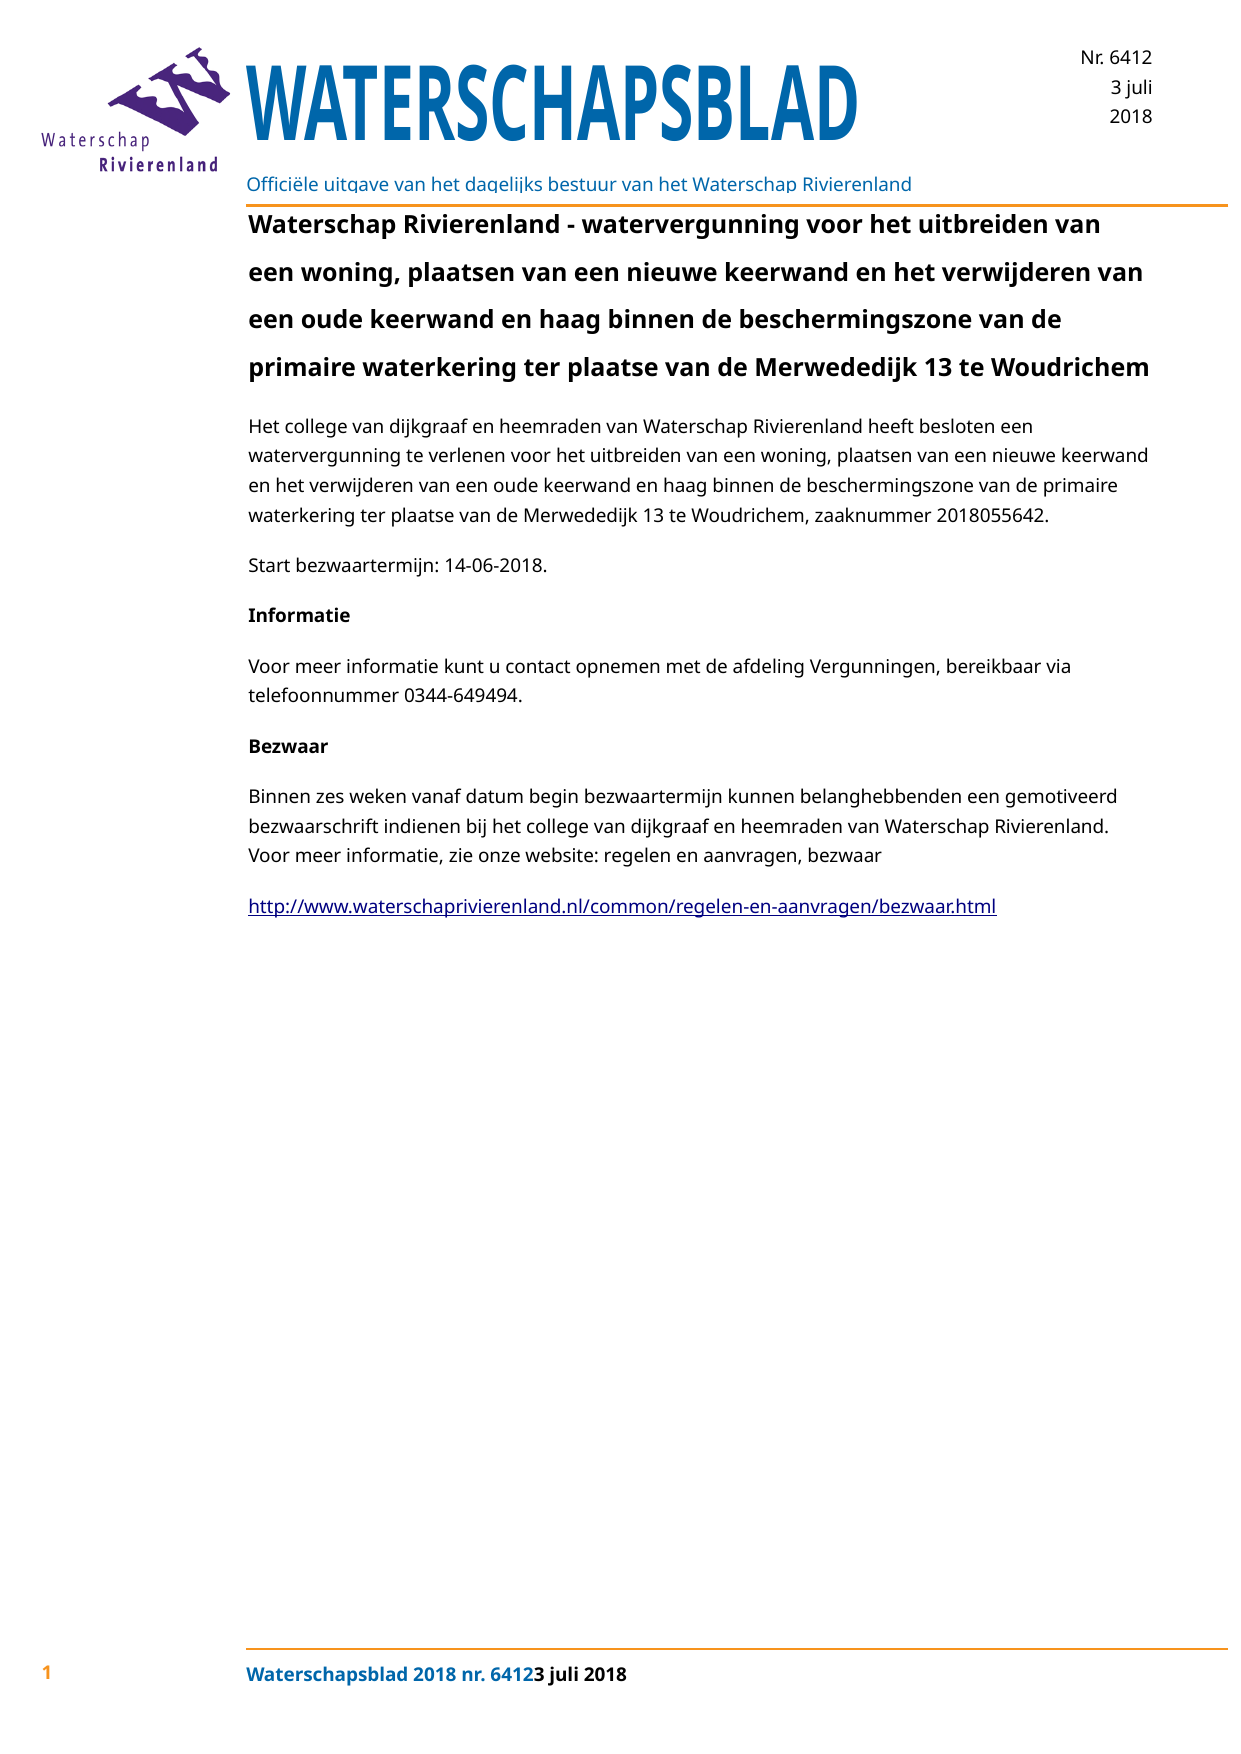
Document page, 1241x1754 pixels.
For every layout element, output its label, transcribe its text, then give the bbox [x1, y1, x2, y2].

text Bezwaar [248, 733, 1152, 759]
text Het college van dijkgraaf en heemraden van Waterschap Rivierenland heeft besloten een watervergunning te verlenen voor het uitbreiden van een woning, plaatsen van een nieuwe keerwand en het verwijderen van een oude keerwand en haag binnen de beschermingszone van de primaire waterkering ter plaatse van de Merwededijk 13 te Woudrichem, zaaknummer 2018055642. [248, 413, 1152, 528]
picture [41, 47, 231, 172]
text Waterschap Rivierenland - watervergunning voor het uitbreiden van een woning, plaatsen van een nieuwe keerwand en het verwijderen van een oude keerwand en haag binnen de beschermingszone van de primaire waterkering ter plaatse van de Merwededijk 13 te Woudrichem [248, 207, 1152, 384]
text Informatie [248, 603, 1152, 628]
text Binnen zes weken vanaf datum begin bezwaartermijn kunnen belanghebbenden een gemotiveerd bezwaarschrift indienen bij het college van dijkgraaf en heemraden van Waterschap Rivierenland. Voor meer informatie, zie onze website: regelen en aanvragen, bezwaar [248, 783, 1152, 868]
text http://www.waterschaprivierenland.nl/common/regelen-en-aanvragen/bezwaar.html [248, 893, 1152, 919]
text Start bezwaartermijn: 14-06-2018. [248, 552, 1152, 578]
text Voor meer informatie kunt u contact opnemen met de afdeling Vergunningen, bereikbaar via telefoonnummer 0344-649494. [248, 653, 1152, 708]
